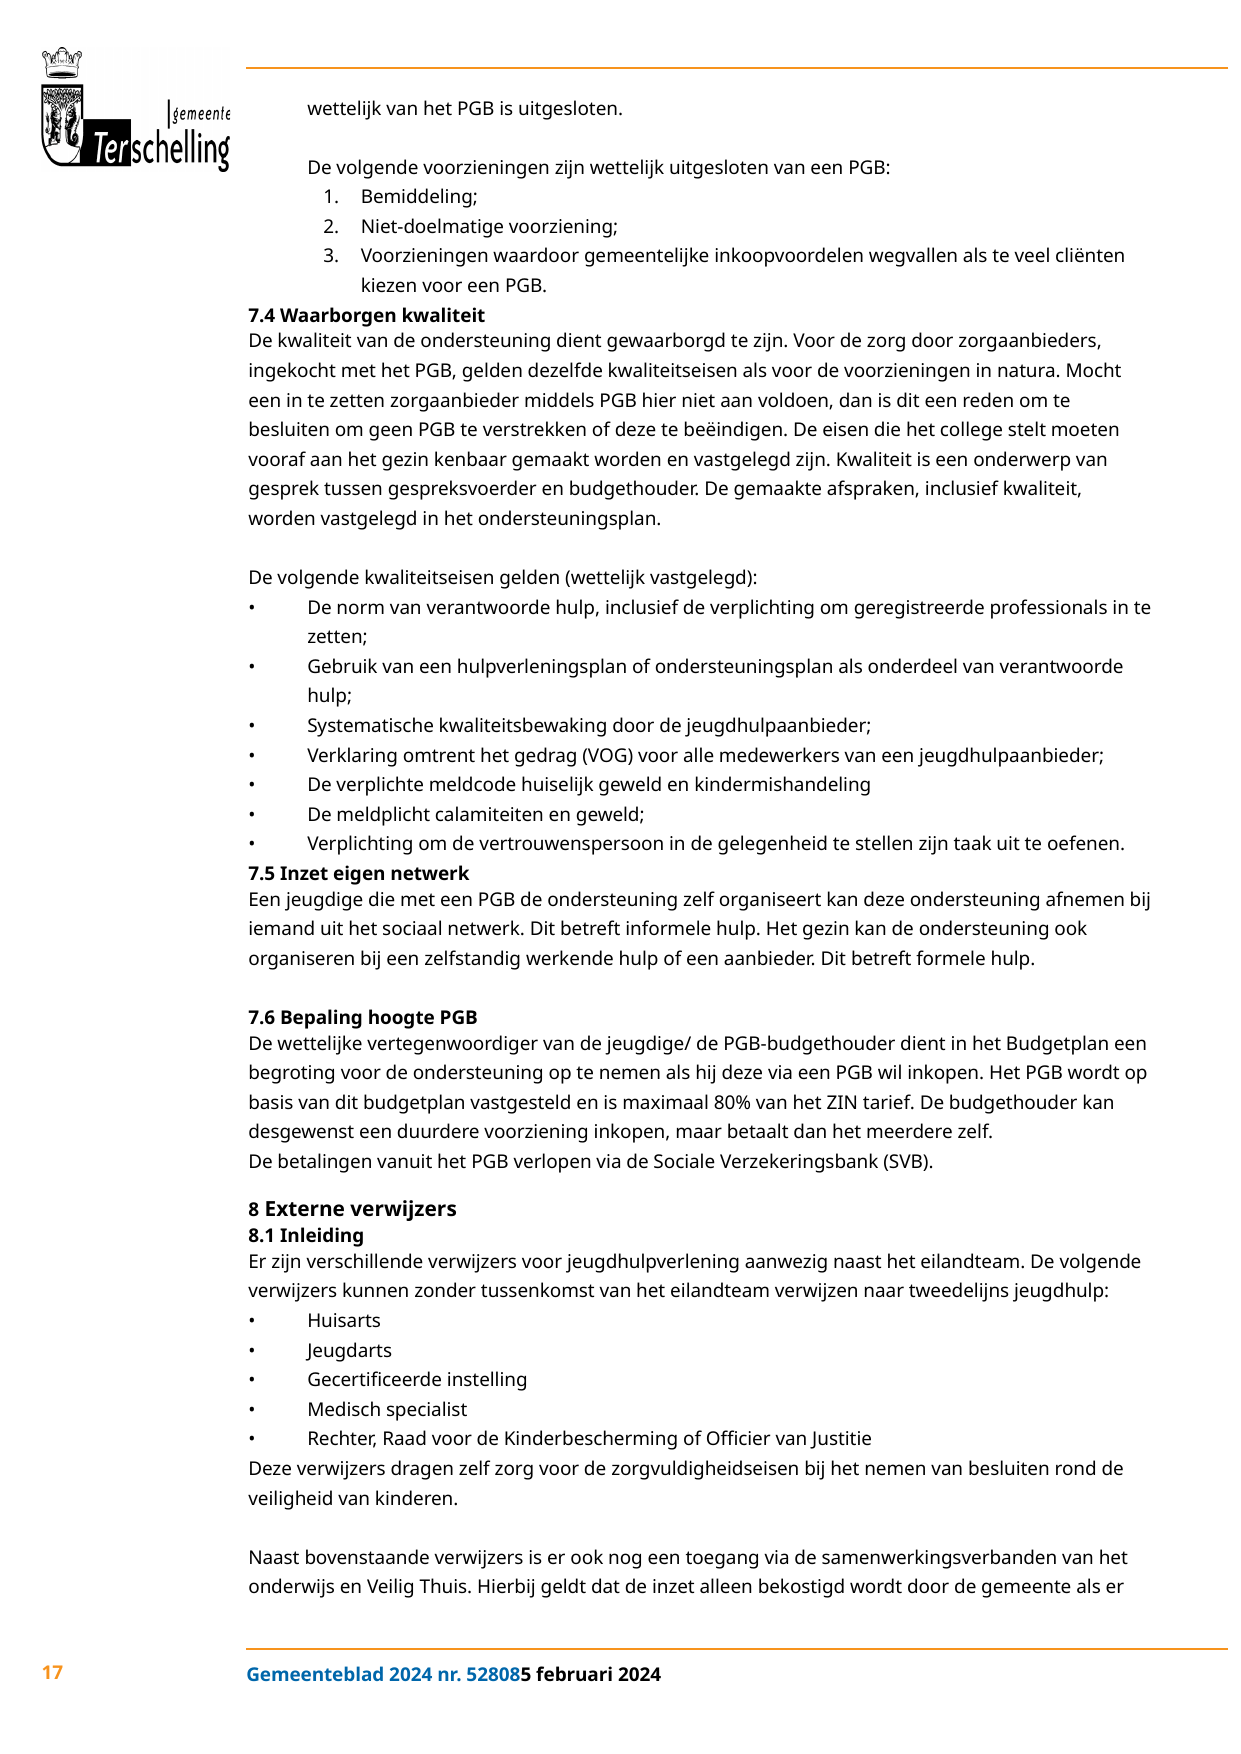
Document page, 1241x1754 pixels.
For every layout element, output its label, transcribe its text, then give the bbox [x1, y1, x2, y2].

list Medisch specialist [248, 1396, 1152, 1422]
text De wettelijke vertegenwoordiger van de jeugdige/ de PGB-budgethouder dient in het Budgetplan een begroting voor de ondersteuning op te nemen als hij deze via een PGB wil inkopen. Het PGB wordt op basis van dit budgetplan vastgesteld en is maximaal 80% van het ZIN tarief. De budgethouder kan desgewenst een duurdere voorziening inkopen, maar betaalt dan het meerdere zelf. [248, 1030, 1152, 1144]
text De kwaliteit van de ondersteuning dient gewaarborgd te zijn. Voor de zorg door zorgaanbieders, ingekocht met het PGB, gelden dezelfde kwaliteitseisen als voor de voorzieningen in natura. Mocht een in te zetten zorgaanbieder middels PGB hier niet aan voldoen, dan is dit een reden om te besluiten om geen PGB te verstrekken of deze te beëindigen. De eisen die het college stelt moeten vooraf aan het gezin kenbaar gemaakt worden en vastgelegd zijn. Kwaliteit is een onderwerp van gesprek tussen gespreksvoerder en budgethouder. De gemaakte afspraken, inclusief kwaliteit, worden vastgelegd in het ondersteuningsplan. [248, 328, 1152, 531]
list Gecertificeerde instelling [248, 1366, 1152, 1392]
list wettelijk van het PGB is uitgesloten. [248, 95, 1152, 121]
text 8 Externe verwijzers [248, 1194, 1152, 1222]
text Deze verwijzers dragen zelf zorg voor de zorgvuldigheidseisen bij het nemen van besluiten rond de veiligheid van kinderen. [248, 1455, 1152, 1510]
list Voorzieningen waardoor gemeentelijke inkoopvoordelen wegvallen als te veel cliënten kiezen voor een PGB. [323, 243, 1152, 298]
list Bemiddeling; [323, 183, 1152, 209]
list Verplichting om de vertrouwenspersoon in de gelegenheid te stellen zijn taak uit te oefenen. [248, 831, 1152, 856]
text De volgende kwaliteitseisen gelden (wettelijk vastgelegd): [248, 564, 1152, 590]
text Een jeugdige die met een PGB de ondersteuning zelf organiseert kan deze ondersteuning afnemen bij iemand uit het sociaal netwerk. Dit betreft informele hulp. Het gezin kan de ondersteuning ook organiseren bij een zelfstandig werkende hulp of een aanbieder. Dit betreft formele hulp. [248, 886, 1152, 971]
text 7.5 Inzet eigen netwerk [248, 860, 1152, 886]
list Jeugdarts [248, 1337, 1152, 1362]
list Rechter, Raad voor de Kinderbescherming of Officier van Justitie [248, 1426, 1152, 1451]
list Niet-doelmatige voorziening; [323, 213, 1152, 239]
text 8.1 Inleiding [248, 1222, 1152, 1248]
text 7.6 Bepaling hoogte PGB [248, 1004, 1152, 1030]
text Naast bovenstaande verwijzers is er ook nog een toegang via de samenwerkingsverbanden van het onderwijs en Veilig Thuis. Hierbij geldt dat de inzet alleen bekostigd wordt door de gemeente als er [248, 1544, 1152, 1599]
list De verplichte meldcode huiselijk geweld en kindermishandeling [248, 771, 1152, 797]
list Gebruik van een hulpverleningsplan of ondersteuningsplan als onderdeel van verantwoorde hulp; [248, 653, 1152, 708]
list Huisarts [248, 1307, 1152, 1333]
list De volgende voorzieningen zijn wettelijk uitgesloten van een PGB: [248, 154, 1152, 180]
list Verklaring omtrent het gedrag (VOG) voor alle medewerkers van een jeugdhulpaanbieder; [248, 742, 1152, 767]
list Systematische kwaliteitsbewaking door de jeugdhulpaanbieder; [248, 712, 1152, 738]
text Er zijn verschillende verwijzers voor jeugdhulpverlening aanwezig naast het eilandteam. De volgende verwijzers kunnen zonder tussenkomst van het eilandteam verwijzen naar tweedelijns jeugdhulp: [248, 1248, 1152, 1303]
text 7.4 Waarborgen kwaliteit [248, 302, 1152, 328]
text De betalingen vanuit het PGB verlopen via de Sociale Verzekeringsbank (SVB). [248, 1148, 1152, 1174]
list De meldplicht calamiteiten en geweld; [248, 801, 1152, 827]
list De norm van verantwoorde hulp, inclusief de verplichting om geregistreerde professionals in te zetten; [248, 594, 1152, 649]
picture [41, 47, 231, 172]
